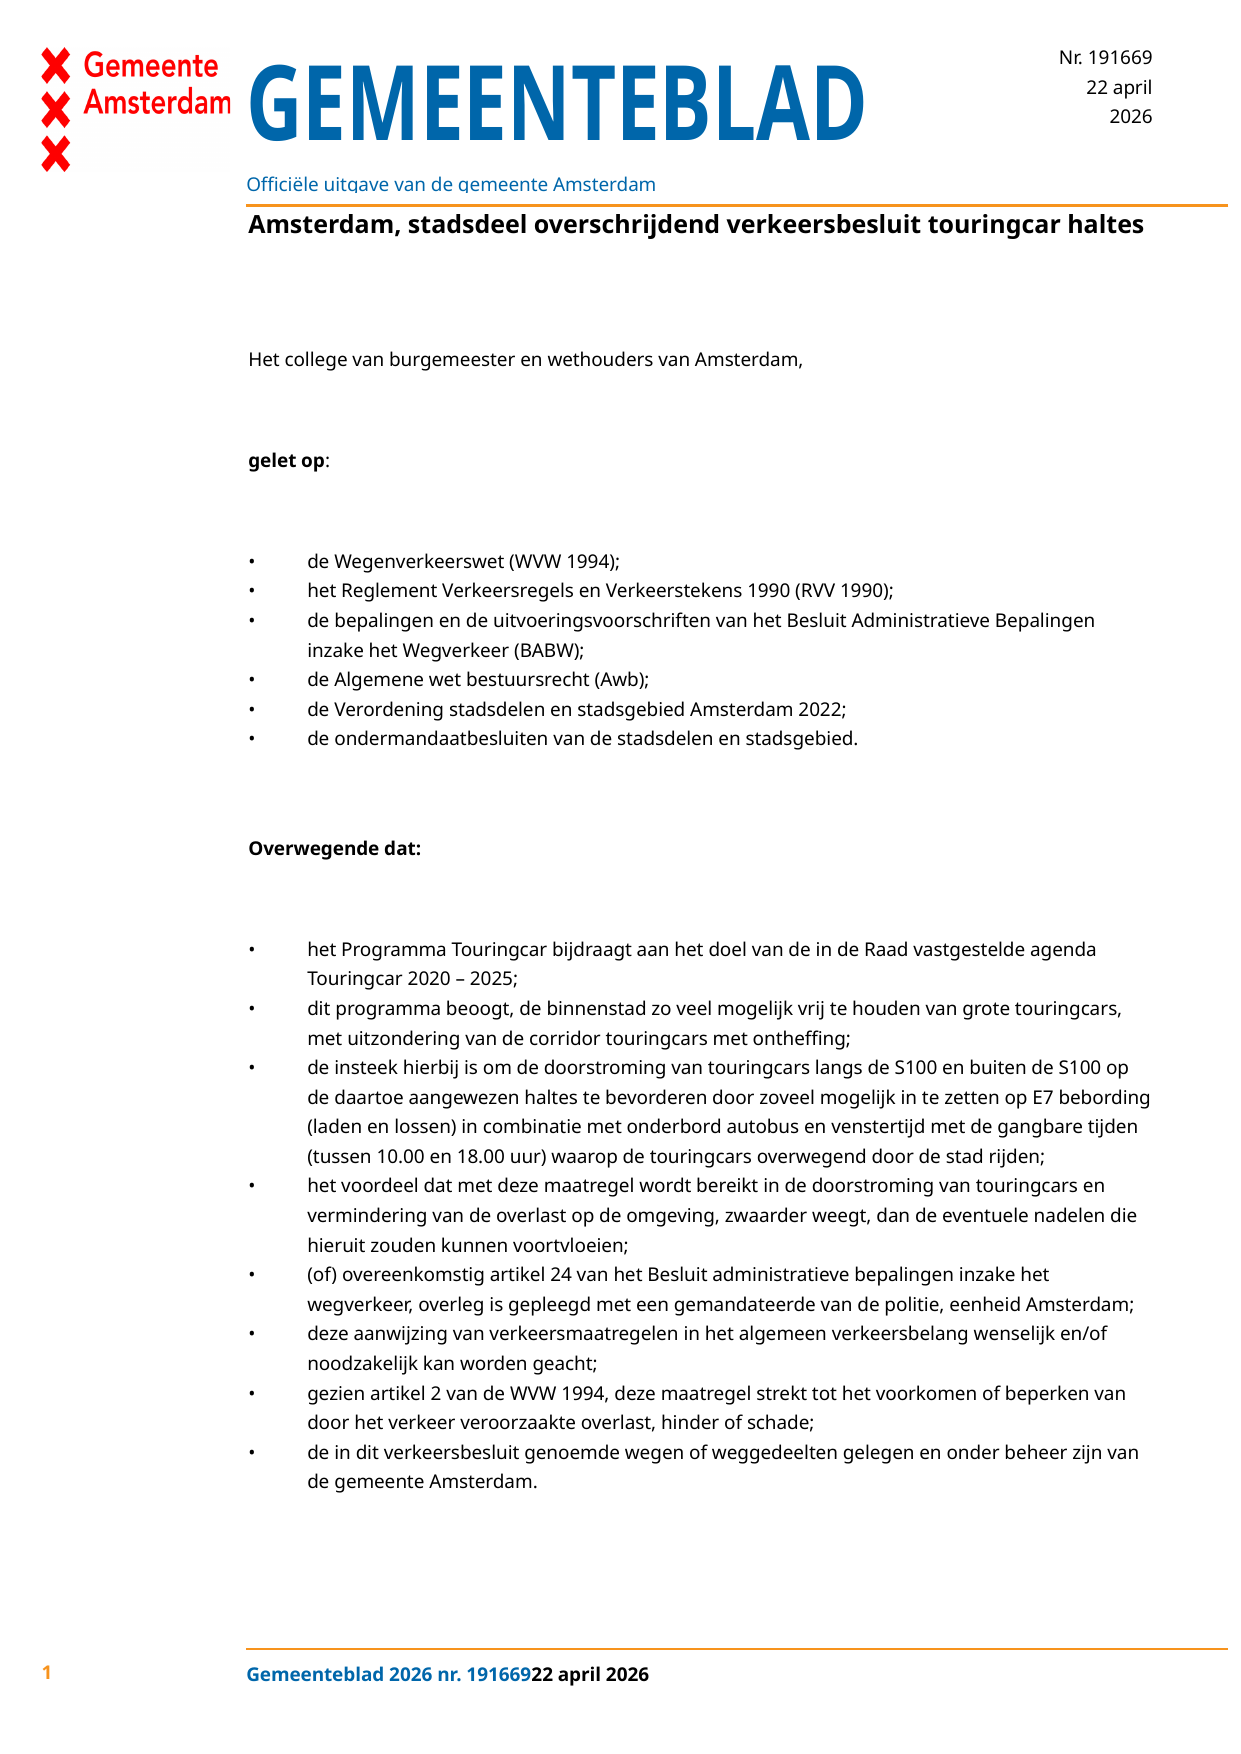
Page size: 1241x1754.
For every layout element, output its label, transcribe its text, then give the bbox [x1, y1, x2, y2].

list de insteek hierbij is om de doorstroming van touringcars langs de S100 en buiten de S100 op de daartoe aangewezen haltes te bevorderen door zoveel mogelijk in te zetten op E7 bebording (laden en lossen) in combinatie met onderbord autobus en venstertijd met de gangbare tijden (tussen 10.00 en 18.00 uur) waarop de touringcars overwegend door de stad rijden; [248, 1054, 1152, 1169]
list het voordeel dat met deze maatregel wordt bereikt in de doorstroming van touringcars en vermindering van de overlast op de omgeving, zwaarder weegt, dan de eventuele nadelen die hieruit zouden kunnen voortvloeien; [248, 1173, 1152, 1258]
list deze aanwijzing van verkeersmaatregelen in het algemeen verkeersbelang wenselijk en/of noodzakelijk kan worden geacht; [248, 1321, 1152, 1376]
list de bepalingen en de uitvoeringsvoorschriften van het Besluit Administratieve Bepalingen inzake het Wegverkeer (BABW); [248, 607, 1152, 663]
list de Algemene wet bestuursrecht (Awb); [248, 666, 1152, 692]
list gezien artikel 2 van de WVW 1994, deze maatregel strekt tot het voorkomen of beperken van door het verkeer veroorzaakte overlast, hinder of schade; [248, 1380, 1152, 1435]
list de Wegenverkeerswet (WVW 1994); [248, 548, 1152, 574]
text gelet op: [248, 447, 1152, 473]
picture [41, 47, 231, 172]
list het Programma Touringcar bijdraagt aan het doel van de in de Raad vastgestelde agenda Touringcar 2020 – 2025; [248, 936, 1152, 991]
text Overwegende dat: [248, 835, 1152, 861]
text Het college van burgemeester en wethouders van Amsterdam, [248, 346, 1152, 372]
list het Reglement Verkeersregels en Verkeerstekens 1990 (RVV 1990); [248, 578, 1152, 603]
list de Verordening stadsdelen en stadsgebied Amsterdam 2022; [248, 696, 1152, 722]
list de ondermandaatbesluiten van de stadsdelen en stadsgebied. [248, 726, 1152, 751]
list (of) overeenkomstig artikel 24 van het Besluit administratieve bepalingen inzake het wegverkeer, overleg is gepleegd met een gemandateerde van de politie, eenheid Amsterdam; [248, 1261, 1152, 1317]
text Amsterdam, stadsdeel overschrijdend verkeersbesluit touringcar haltes [248, 207, 1152, 241]
list de in dit verkeersbesluit genoemde wegen of weggedeelten gelegen en onder beheer zijn van de gemeente Amsterdam. [248, 1439, 1152, 1494]
list dit programma beoogt, de binnenstad zo veel mogelijk vrij te houden van grote touringcars, met uitzondering van de corridor touringcars met ontheffing; [248, 995, 1152, 1051]
